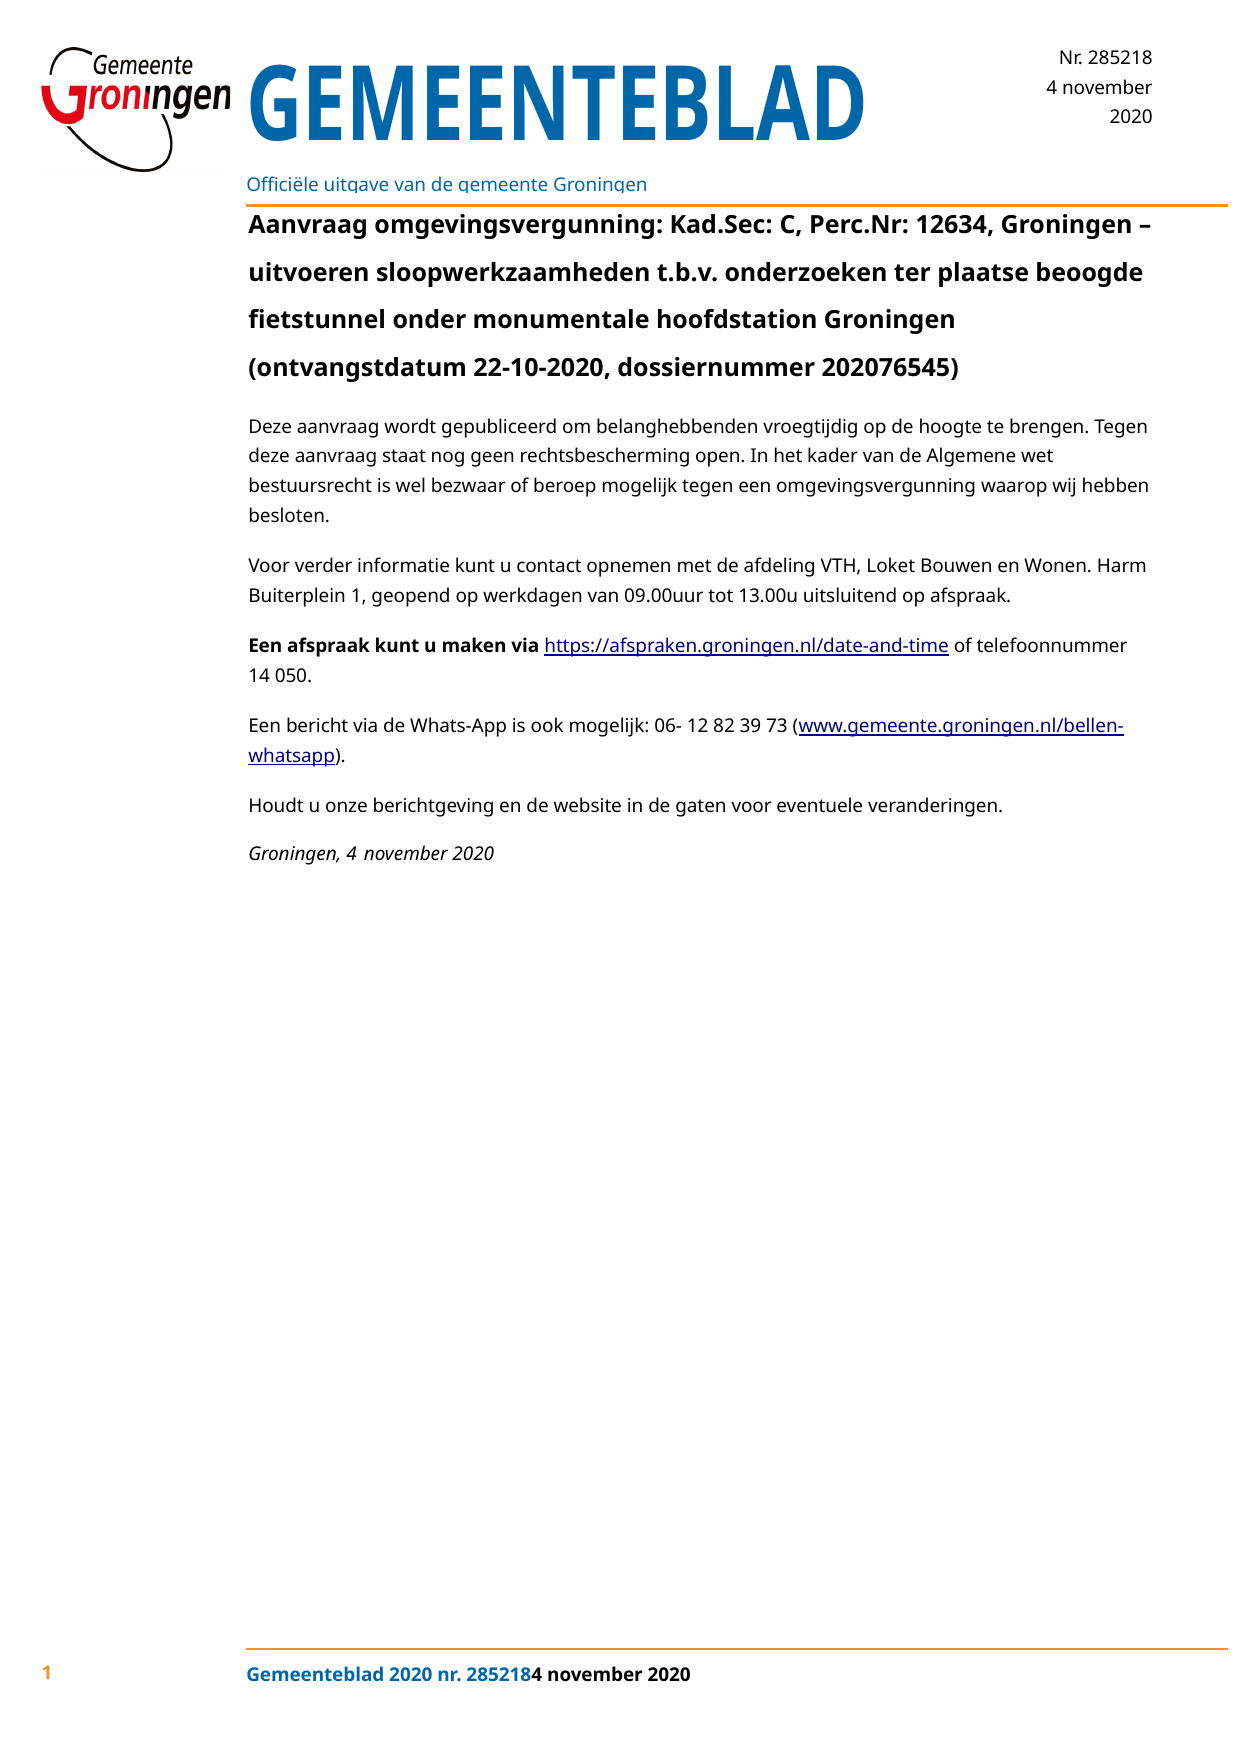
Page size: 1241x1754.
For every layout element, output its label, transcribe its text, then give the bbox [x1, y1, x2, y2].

text Een afspraak kunt u maken via https://afspraken.groningen.nl/date-and-time of telefoonnummer 14 050. [248, 632, 1152, 688]
text Voor verder informatie kunt u contact opnemen met de afdeling VTH, Loket Bouwen en Wonen. Harm Buiterplein 1, geopend op werkdagen van 09.00uur tot 13.00u uitsluitend op afspraak. [248, 552, 1152, 608]
text Een bericht via de Whats-App is ook mogelijk: 06- 12 82 39 73 (www.gemeente.groningen.nl/bellen-whatsapp). [248, 712, 1152, 768]
text Aanvraag omgevingsvergunning: Kad.Sec: C, Perc.Nr: 12634, Groningen – uitvoeren sloopwerkzaamheden t.b.v. onderzoeken ter plaatse beoogde fietstunnel onder monumentale hoofdstation Groningen (ontvangstdatum 22-10-2020, dossiernummer 202076545) [248, 207, 1152, 384]
text Groningen, 4 november 2020 [248, 840, 1152, 866]
picture [41, 47, 231, 172]
text Houdt u onze berichtgeving en de website in de gaten voor eventuele veranderingen. [248, 792, 1152, 818]
text Deze aanvraag wordt gepubliceerd om belanghebbenden vroegtijdig op de hoogte te brengen. Tegen deze aanvraag staat nog geen rechtsbescherming open. In het kader van de Algemene wet bestuursrecht is wel bezwaar of beroep mogelijk tegen een omgevingsvergunning waarop wij hebben besloten. [248, 413, 1152, 528]
